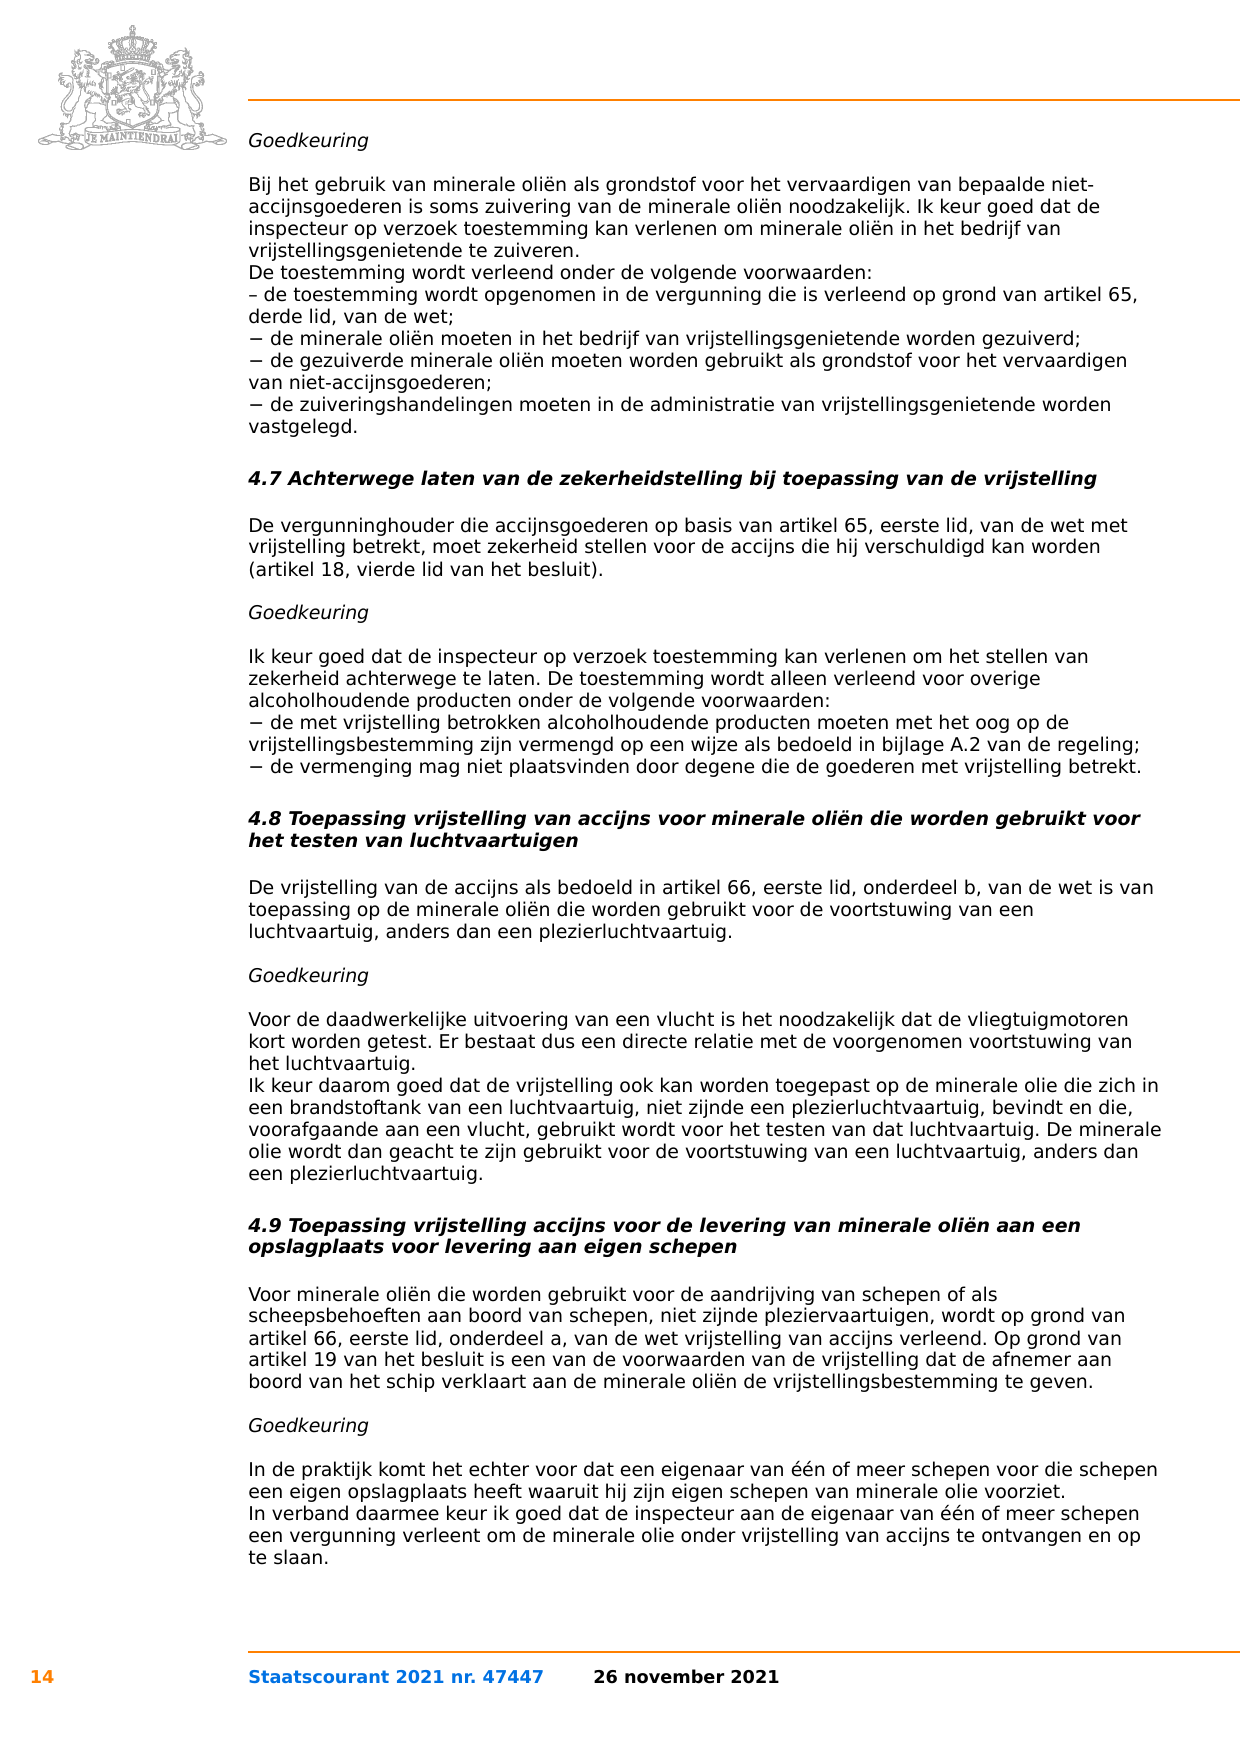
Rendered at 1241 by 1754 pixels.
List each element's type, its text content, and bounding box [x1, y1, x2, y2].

subtitle Goedkeuring [248, 1415, 1163, 1437]
text In verband daarmee keur ik goed dat de inspecteur aan de eigenaar van één of meer schepen een vergunning verleent om de minerale olie onder vrijstelling van accijns te ontvangen en op te slaan. [248, 1503, 1163, 1569]
subtitle Goedkeuring [248, 130, 1163, 152]
text De vrijstelling van de accijns als bedoeld in artikel 66, eerste lid, onderdeel b, van de wet is van toepassing op de minerale oliën die worden gebruikt voor de voortstuwing van een luchtvaartuig, anders dan een plezierluchtvaartuig. [248, 877, 1163, 943]
text Ik keur daarom goed dat de vrijstelling ook kan worden toegepast op de minerale olie die zich in een brandstoftank van een luchtvaartuig, niet zijnde een plezierluchtvaartuig, bevindt en die, voorafgaande aan een vlucht, gebruikt wordt voor het testen van dat luchtvaartuig. De minerale olie wordt dan geacht te zijn gebruikt voor de voortstuwing van een luchtvaartuig, anders dan een plezierluchtvaartuig. [248, 1074, 1163, 1184]
text De toestemming wordt verleend onder de volgende voorwaarden: [248, 262, 1163, 284]
subtitle 4.7 Achterwege laten van de zekerheidstelling bij toepassing van de vrijstelling [248, 467, 1163, 489]
subtitle Goedkeuring [248, 965, 1163, 987]
subtitle 4.8 Toepassing vrijstelling van accijns voor minerale oliën die worden gebruikt voor het testen van luchtvaartuigen [248, 808, 1163, 852]
text Voor minerale oliën die worden gebruikt voor de aandrijving van schepen of als scheepsbehoeften aan boord van schepen, niet zijnde pleziervaartuigen, wordt op grond van artikel 66, eerste lid, onderdeel a, van de wet vrijstelling van accijns verleend. Op grond van artikel 19 van het besluit is een van de voorwaarden van de vrijstelling dat de afnemer aan boord van het schip verklaart aan de minerale oliën de vrijstellingsbestemming te geven. [248, 1283, 1163, 1393]
picture [38, 25, 227, 150]
subtitle Goedkeuring [248, 602, 1163, 624]
text Bij het gebruik van minerale oliën als grondstof voor het vervaardigen van bepaalde niet-accijnsgoederen is soms zuivering van de minerale oliën noodzakelijk. Ik keur goed dat de inspecteur op verzoek toestemming kan verlenen om minerale oliën in het bedrijf van vrijstellingsgenietende te zuiveren. [248, 174, 1163, 262]
text − de zuiveringshandelingen moeten in de administratie van vrijstellingsgenietende worden vastgelegd. [248, 393, 1163, 437]
text Voor de daadwerkelijke uitvoering van een vlucht is het noodzakelijk dat de vliegtuigmotoren kort worden getest. Er bestaat dus een directe relatie met de voorgenomen voortstuwing van het luchtvaartuig. [248, 1009, 1163, 1074]
text − de met vrijstelling betrokken alcoholhoudende producten moeten met het oog op de vrijstellingsbestemming zijn vermengd op een wijze als bedoeld in bijlage A.2 van de regeling; [248, 712, 1163, 756]
text − de minerale oliën moeten in het bedrijf van vrijstellingsgenietende worden gezuiverd; [248, 328, 1163, 349]
text In de praktijk komt het echter voor dat een eigenaar van één of meer schepen voor die schepen een eigen opslagplaats heeft waaruit hij zijn eigen schepen van minerale olie voorziet. [248, 1459, 1163, 1503]
text − de gezuiverde minerale oliën moeten worden gebruikt als grondstof voor het vervaardigen van niet-accijnsgoederen; [248, 349, 1163, 393]
text De vergunninghouder die accijnsgoederen op basis van artikel 65, eerste lid, van de wet met vrijstelling betrekt, moet zekerheid stellen voor de accijns die hij verschuldigd kan worden (artikel 18, vierde lid van het besluit). [248, 514, 1163, 580]
text − de vermenging mag niet plaatsvinden door degene die de goederen met vrijstelling betrekt. [248, 756, 1163, 778]
text Ik keur goed dat de inspecteur op verzoek toestemming kan verlenen om het stellen van zekerheid achterwege te laten. De toestemming wordt alleen verleend voor overige alcoholhoudende producten onder de volgende voorwaarden: [248, 646, 1163, 712]
subtitle 4.9 Toepassing vrijstelling accijns voor de levering van minerale oliën aan een opslagplaats voor levering aan eigen schepen [248, 1214, 1163, 1258]
text – de toestemming wordt opgenomen in de vergunning die is verleend op grond van artikel 65, derde lid, van de wet; [248, 284, 1163, 328]
